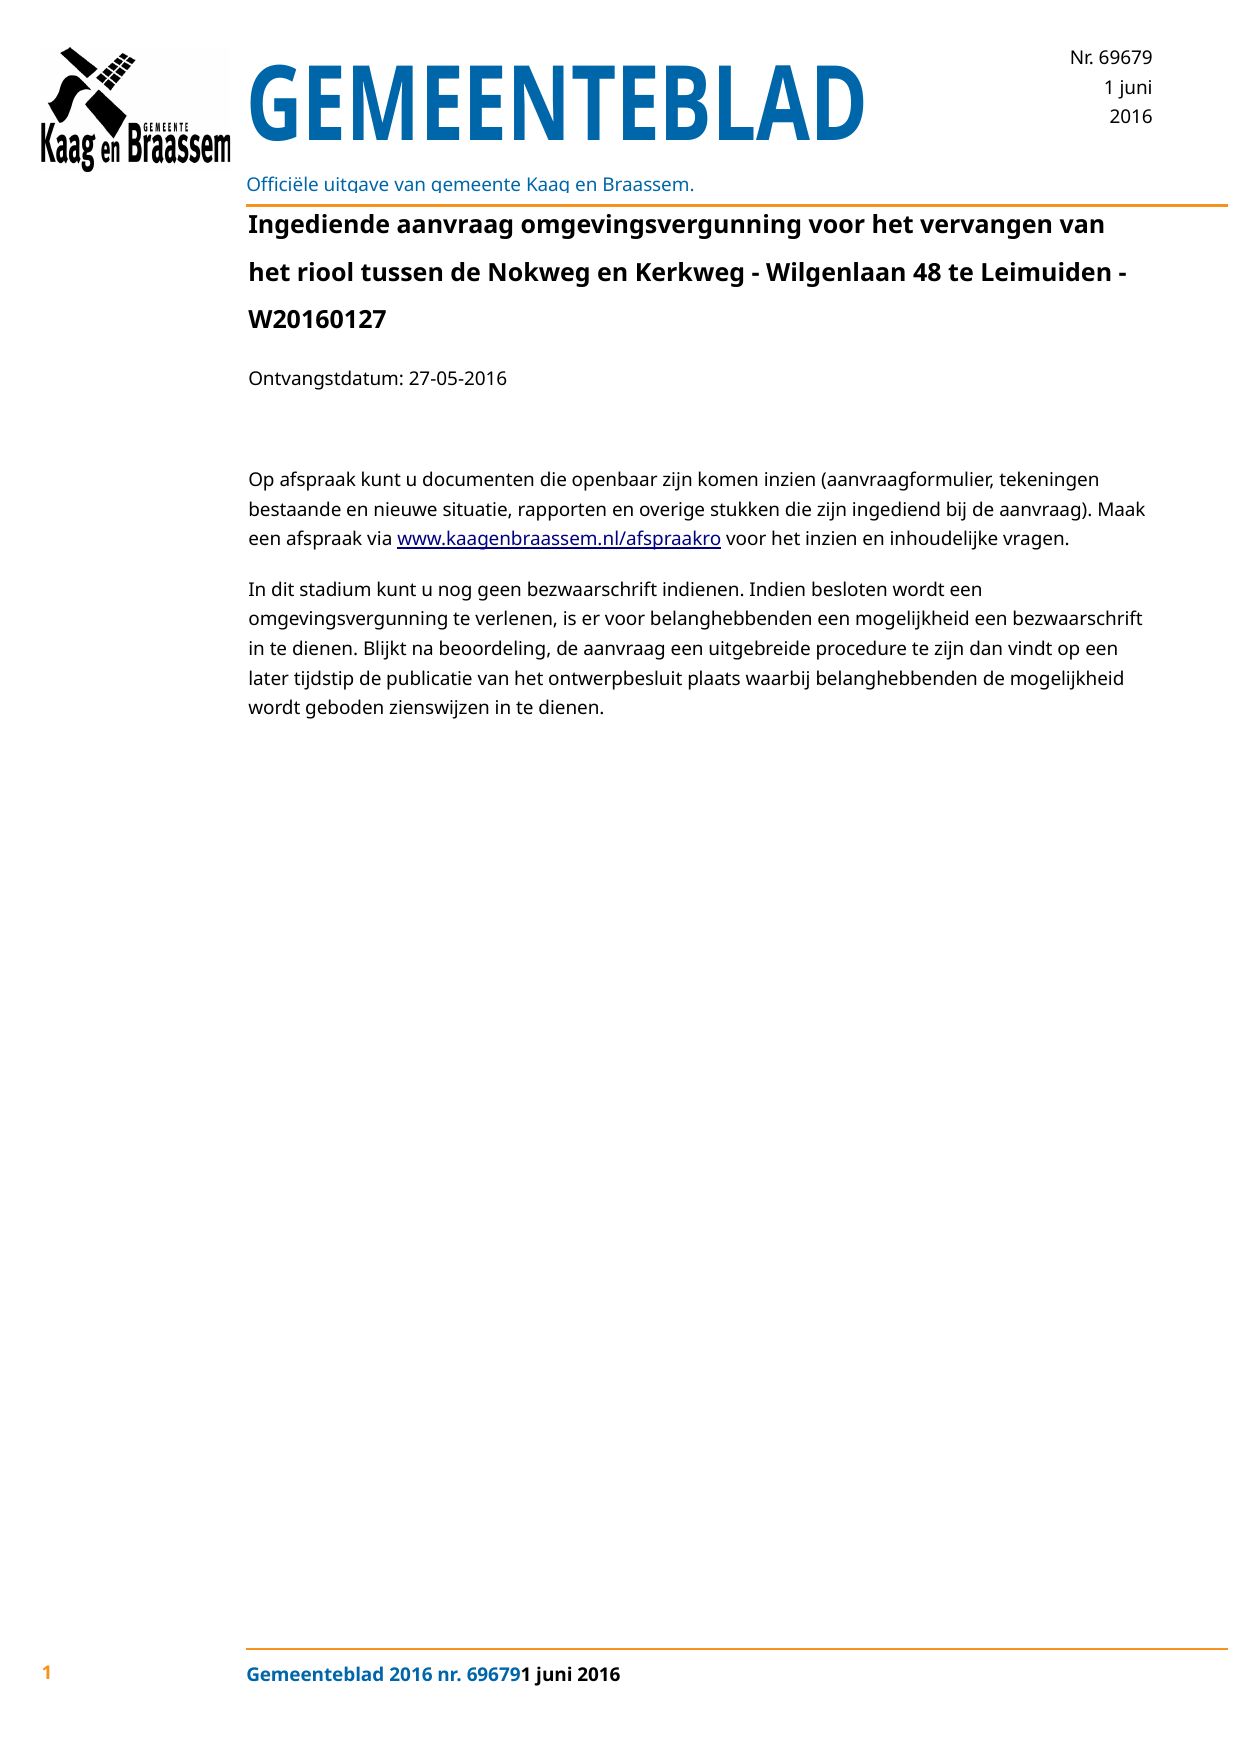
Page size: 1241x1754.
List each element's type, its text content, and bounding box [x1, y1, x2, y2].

picture [41, 47, 231, 172]
text Op afspraak kunt u documenten die openbaar zijn komen inzien (aanvraagformulier, tekeningen bestaande en nieuwe situatie, rapporten en overige stukken die zijn ingediend bij de aanvraag). Maak een afspraak via www.kaagenbraassem.nl/afspraakro voor het inzien en inhoudelijke vragen. [248, 466, 1152, 551]
text Ontvangstdatum: 27-05-2016 [248, 366, 1152, 391]
text Ingediende aanvraag omgevingsvergunning voor het vervangen van het riool tussen de Nokweg en Kerkweg - Wilgenlaan 48 te Leimuiden - W20160127 [248, 207, 1152, 336]
text In dit stadium kunt u nog geen bezwaarschrift indienen. Indien besloten wordt een omgevingsvergunning te verlenen, is er voor belanghebbenden een mogelijkheid een bezwaarschrift in te dienen. Blijkt na beoordeling, de aanvraag een uitgebreide procedure te zijn dan vindt op een later tijdstip de publicatie van het ontwerpbesluit plaats waarbij belanghebbenden de mogelijkheid wordt geboden zienswijzen in te dienen. [248, 576, 1152, 720]
